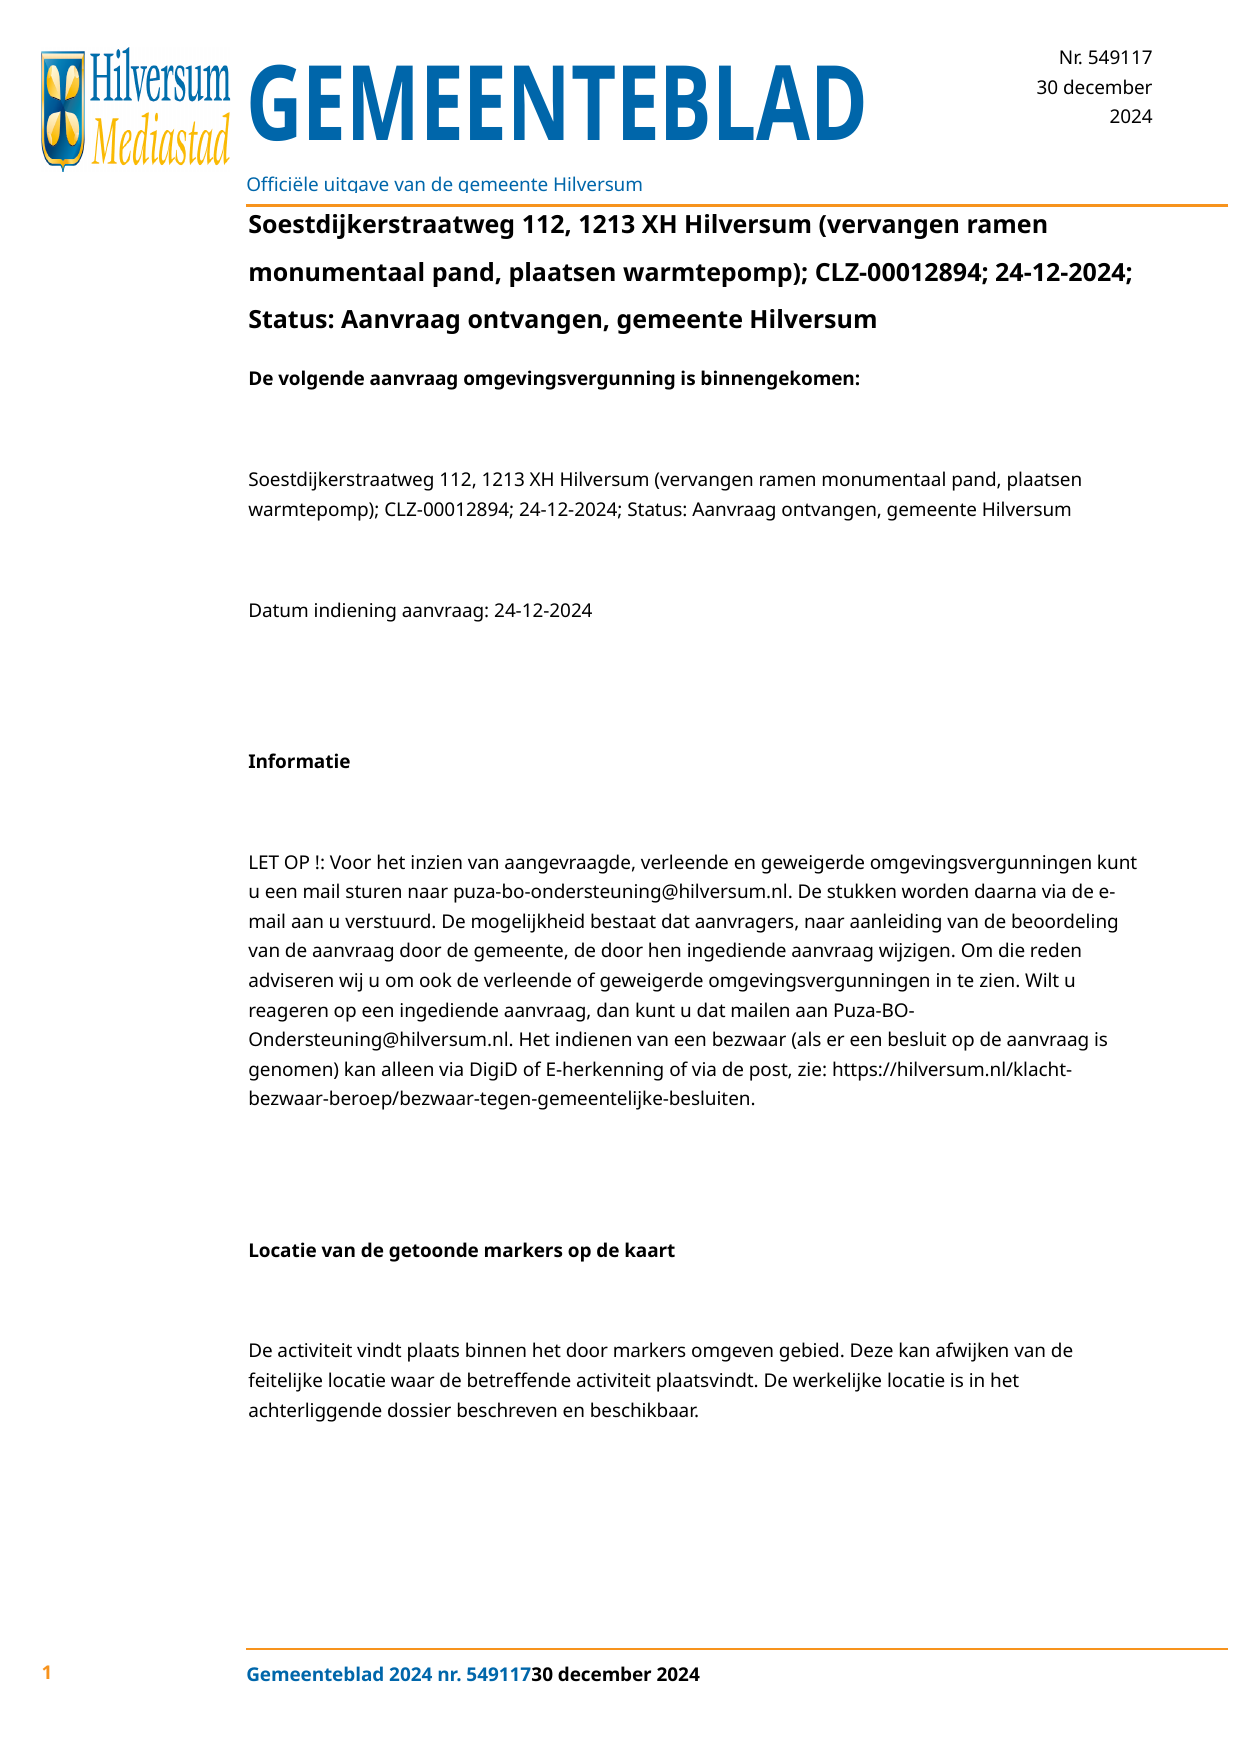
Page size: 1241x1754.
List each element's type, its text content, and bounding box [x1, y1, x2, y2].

text Datum indiening aanvraag: 24-12-2024 [248, 597, 1152, 622]
text Informatie [248, 748, 1152, 774]
text De volgende aanvraag omgevingsvergunning is binnengekomen: [248, 366, 1152, 391]
text LET OP !: Voor het inzien van aangevraagde, verleende en geweigerde omgevingsvergunningen kunt u een mail sturen naar puza-bo-ondersteuning@hilversum.nl. De stukken worden daarna via de e-mail aan u verstuurd. De mogelijkheid bestaat dat aanvragers, naar aanleiding van de beoordeling van de aanvraag door de gemeente, de door hen ingediende aanvraag wijzigen. Om die reden adviseren wij u om ook de verleende of geweigerde omgevingsvergunningen in te zien. Wilt u reageren op een ingediende aanvraag, dan kunt u dat mailen aan Puza-BO-Ondersteuning@hilversum.nl. Het indienen van een bezwaar (als er een besluit op de aanvraag is genomen) kan alleen via DigiD of E-herkenning of via de post, zie: https://hilversum.nl/klacht-bezwaar-beroep/bezwaar-tegen-gemeentelijke-besluiten. [248, 849, 1152, 1111]
picture [41, 47, 231, 172]
text Soestdijkerstraatweg 112, 1213 XH Hilversum (vervangen ramen monumentaal pand, plaatsen warmtepomp); CLZ-00012894; 24-12-2024; Status: Aanvraag ontvangen, gemeente Hilversum [248, 207, 1152, 336]
text Soestdijkerstraatweg 112, 1213 XH Hilversum (vervangen ramen monumentaal pand, plaatsen warmtepomp); CLZ-00012894; 24-12-2024; Status: Aanvraag ontvangen, gemeente Hilversum [248, 466, 1152, 522]
text De activiteit vindt plaats binnen het door markers omgeven gebied. Deze kan afwijken van de feitelijke locatie waar de betreffende activiteit plaatsvindt. De werkelijke locatie is in het achterliggende dossier beschreven en beschikbaar. [248, 1338, 1152, 1422]
text Locatie van de getoonde markers op de kaart [248, 1237, 1152, 1262]
